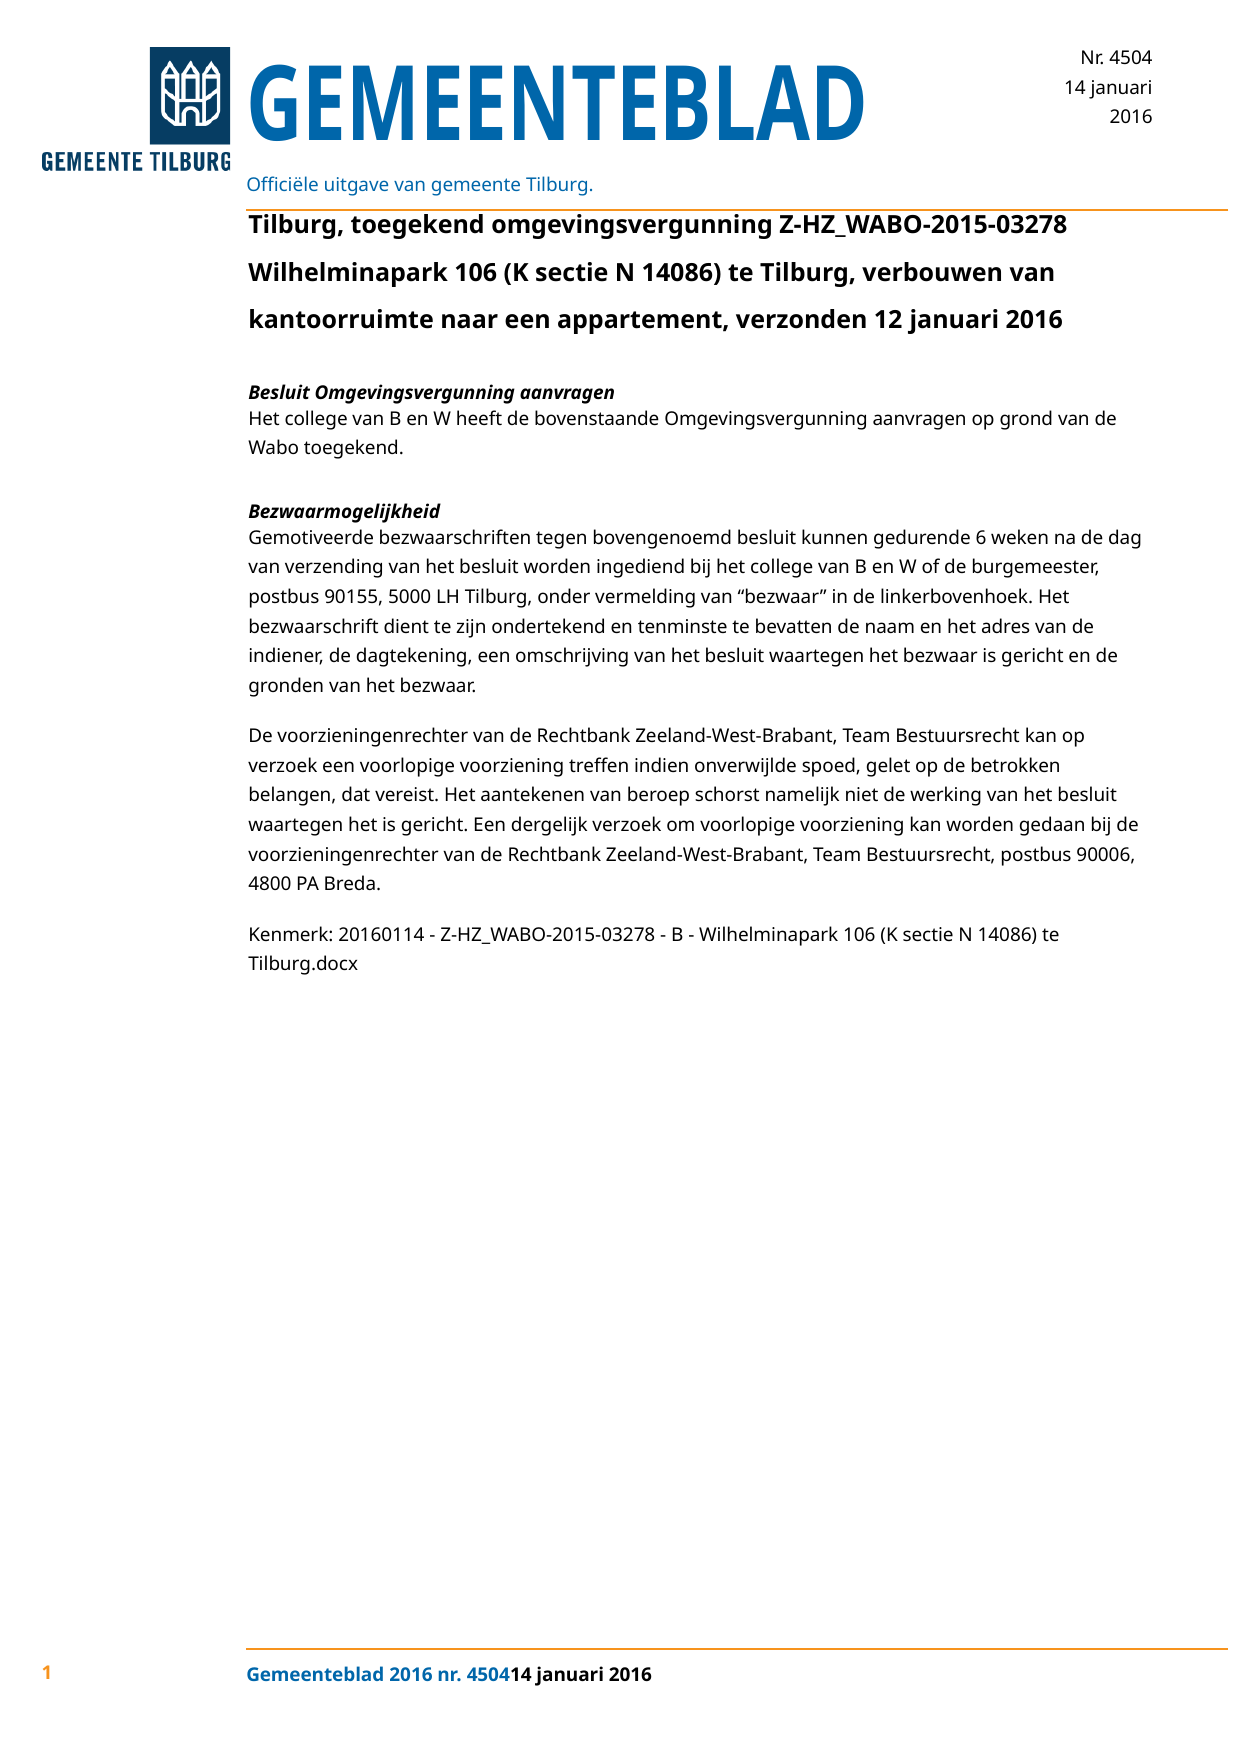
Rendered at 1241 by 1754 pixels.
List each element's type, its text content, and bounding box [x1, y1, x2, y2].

text Gemotiveerde bezwaarschriften tegen bovengenoemd besluit kunnen gedurende 6 weken na de dag van verzending van het besluit worden ingediend bij het college van B en W of de burgemeester, postbus 90155, 5000 LH Tilburg, onder vermelding van “bezwaar” in de linkerbovenhoek. Het bezwaarschrift dient te zijn ondertekend en tenminste te bevatten de naam en het adres van de indiener, de dagtekening, een omschrijving van het besluit waartegen het bezwaar is gericht en de gronden van het bezwaar. [248, 524, 1152, 698]
text De voorzieningenrechter van de Rechtbank Zeeland-West-Brabant, Team Bestuursrecht kan op verzoek een voorlopige voorziening treffen indien onverwijlde spoed, gelet op de betrokken belangen, dat vereist. Het aantekenen van beroep schorst namelijk niet de werking van het besluit waartegen het is gericht. Een dergelijk verzoek om voorlopige voorziening kan worden gedaan bij de voorzieningenrechter van de Rechtbank Zeeland-West-Brabant, Team Bestuursrecht, postbus 90006, 4800 PA Breda. [248, 722, 1152, 896]
text Kenmerk: 20160114 - Z-HZ_WABO-2015-03278 - B - Wilhelminapark 106 (K sectie N 14086) te Tilburg.docx [248, 921, 1152, 976]
text Het college van B en W heeft de bovenstaande Omgevingsvergunning aanvragen op grond van de Wabo toegekend. [248, 405, 1152, 460]
text Bezwaarmogelijkheid [248, 498, 1152, 524]
picture [41, 47, 231, 172]
text Besluit Omgevingsvergunning aanvragen [248, 379, 1152, 405]
text Tilburg, toegekend omgevingsvergunning Z-HZ_WABO-2015-03278 Wilhelminapark 106 (K sectie N 14086) te Tilburg, verbouwen van kantoorruimte naar een appartement, verzonden 12 januari 2016 [248, 211, 1152, 336]
